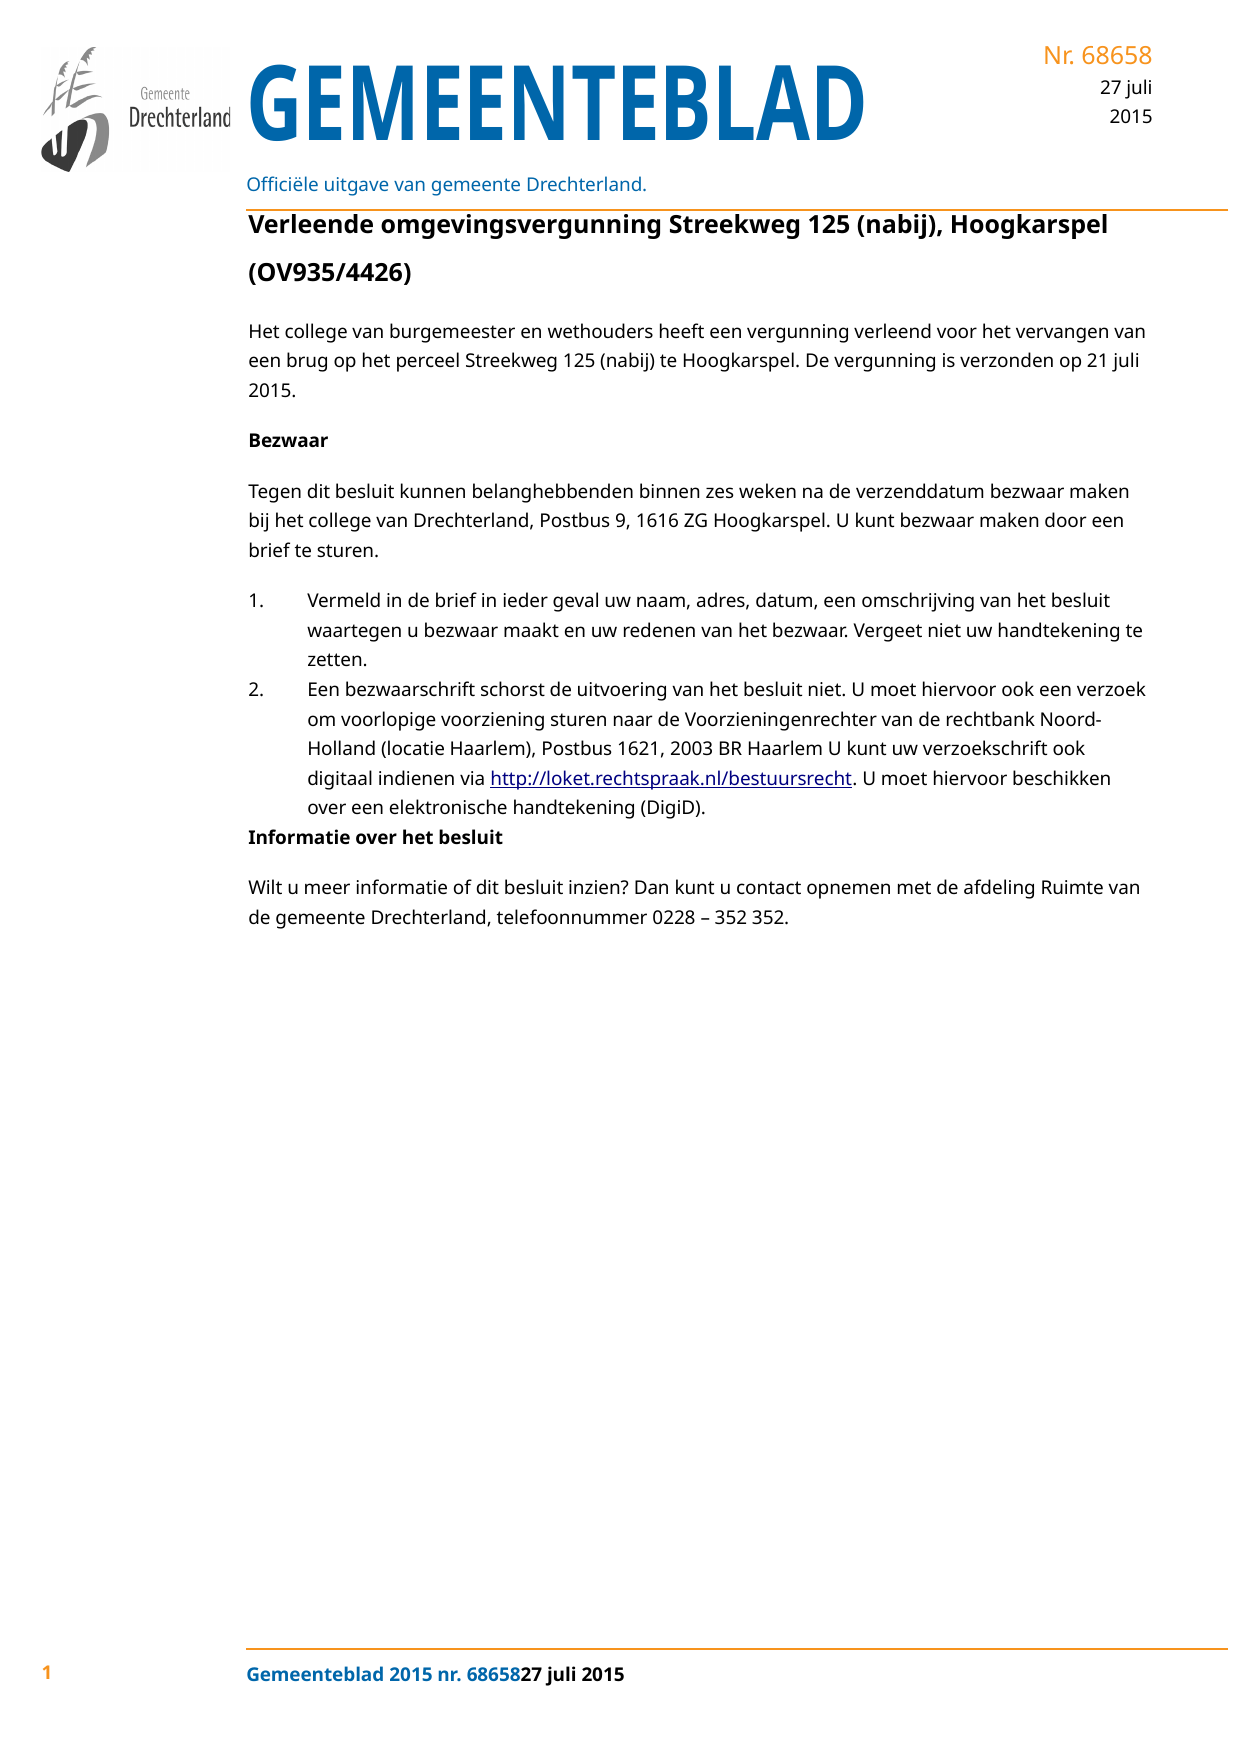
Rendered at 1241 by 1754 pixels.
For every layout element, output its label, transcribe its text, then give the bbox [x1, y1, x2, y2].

list Een bezwaarschrift schorst de uitvoering van het besluit niet. U moet hiervoor ook een verzoek om voorlopige voorziening sturen naar de Voorzieningenrechter van de rechtbank Noord-Holland (locatie Haarlem), Postbus 1621, 2003 BR Haarlem U kunt uw verzoekschrift ook digitaal indienen via http://loket.rechtspraak.nl/bestuursrecht. U moet hiervoor beschikken over een elektronische handtekening (DigiD). [248, 676, 1152, 820]
list Vermeld in de brief in ieder geval uw naam, adres, datum, een omschrijving van het besluit waartegen u bezwaar maakt en uw redenen van het bezwaar. Vergeet niet uw handtekening te zetten. [248, 587, 1152, 672]
text Bezwaar [248, 427, 1152, 453]
picture [41, 47, 231, 172]
text Het college van burgemeester en wethouders heeft een vergunning verleend voor het vervangen van een brug op het perceel Streekweg 125 (nabij) te Hoogkarspel. De vergunning is verzonden op 21 juli 2015. [248, 318, 1152, 403]
text Verleende omgevingsvergunning Streekweg 125 (nabij), Hoogkarspel (OV935/4426) [248, 211, 1152, 288]
text Informatie over het besluit [248, 824, 1152, 850]
text Tegen dit besluit kunnen belanghebbenden binnen zes weken na de verzenddatum bezwaar maken bij het college van Drechterland, Postbus 9, 1616 ZG Hoogkarspel. U kunt bezwaar maken door een brief te sturen. [248, 478, 1152, 563]
text Wilt u meer informatie of dit besluit inzien? Dan kunt u contact opnemen met de afdeling Ruimte van de gemeente Drechterland, telefoonnummer 0228 – 352 352. [248, 874, 1152, 930]
